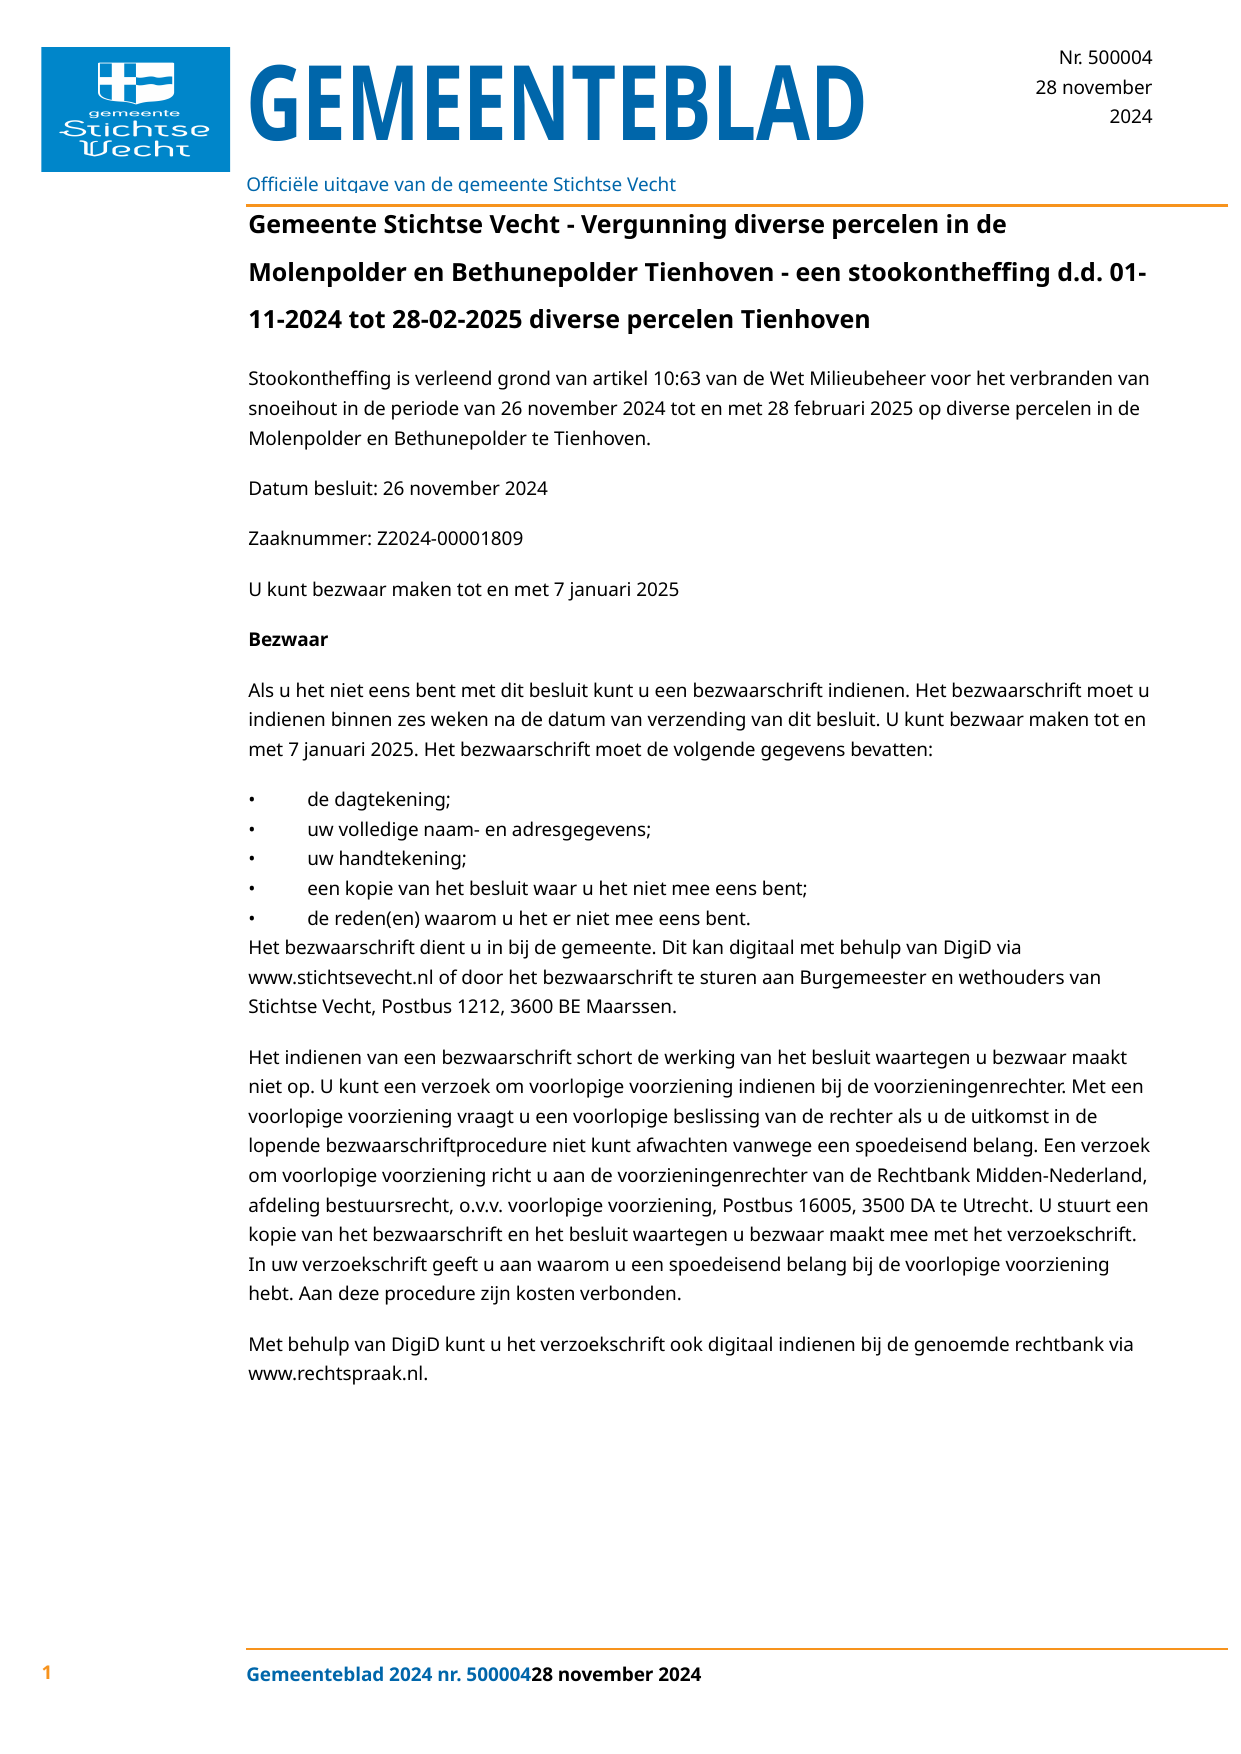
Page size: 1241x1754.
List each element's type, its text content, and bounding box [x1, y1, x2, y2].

list uw handtekening; [248, 846, 1152, 871]
text U kunt bezwaar maken tot en met 7 januari 2025 [248, 576, 1152, 602]
list uw volledige naam- en adresgegevens; [248, 816, 1152, 842]
list een kopie van het besluit waar u het niet mee eens bent; [248, 875, 1152, 901]
text Het indienen van een bezwaarschrift schort de werking van het besluit waartegen u bezwaar maakt niet op. U kunt een verzoek om voorlopige voorziening indienen bij de voorzieningenrechter. Met een voorlopige voorziening vraagt u een voorlopige beslissing van de rechter als u de uitkomst in de lopende bezwaarschriftprocedure niet kunt afwachten vanwege een spoedeisend belang. Een verzoek om voorlopige voorziening richt u aan de voorzieningenrechter van de Rechtbank Midden-Nederland, afdeling bestuursrecht, o.v.v. voorlopige voorziening, Postbus 16005, 3500 DA te Utrecht. U stuurt een kopie van het bezwaarschrift en het besluit waartegen u bezwaar maakt mee met het verzoekschrift. In uw verzoekschrift geeft u aan waarom u een spoedeisend belang bij de voorlopige voorziening hebt. Aan deze procedure zijn kosten verbonden. [248, 1044, 1152, 1306]
list de dagtekening; [248, 786, 1152, 812]
text Als u het niet eens bent met dit besluit kunt u een bezwaarschrift indienen. Het bezwaarschrift moet u indienen binnen zes weken na de datum van verzending van dit besluit. U kunt bezwaar maken tot en met 7 januari 2025. Het bezwaarschrift moet de volgende gegevens bevatten: [248, 677, 1152, 762]
text Het bezwaarschrift dient u in bij de gemeente. Dit kan digitaal met behulp van DigiD via www.stichtsevecht.nl of door het bezwaarschrift te sturen aan Burgemeester en wethouders van Stichtse Vecht, Postbus 1212, 3600 BE Maarssen. [248, 934, 1152, 1019]
text Stookontheffing is verleend grond van artikel 10:63 van de Wet Milieubeheer voor het verbranden van snoeihout in de periode van 26 november 2024 tot en met 28 februari 2025 op diverse percelen in de Molenpolder en Bethunepolder te Tienhoven. [248, 366, 1152, 450]
list de reden(en) waarom u het er niet mee eens bent. [248, 905, 1152, 930]
text Datum besluit: 26 november 2024 [248, 475, 1152, 501]
picture [99, 63, 135, 101]
text Gemeente Stichtse Vecht - Vergunning diverse percelen in de Molenpolder en Bethunepolder Tienhoven - een stookontheffing d.d. 01-11-2024 tot 28-02-2025 diverse percelen Tienhoven [248, 207, 1152, 336]
text Met behulp van DigiD kunt u het verzoekschrift ook digitaal indienen bij de genoemde rechtbank via www.rechtspraak.nl. [248, 1331, 1152, 1386]
picture [137, 63, 174, 103]
text Bezwaar [248, 626, 1152, 652]
text Zaaknummer: Z2024-00001809 [248, 526, 1152, 551]
